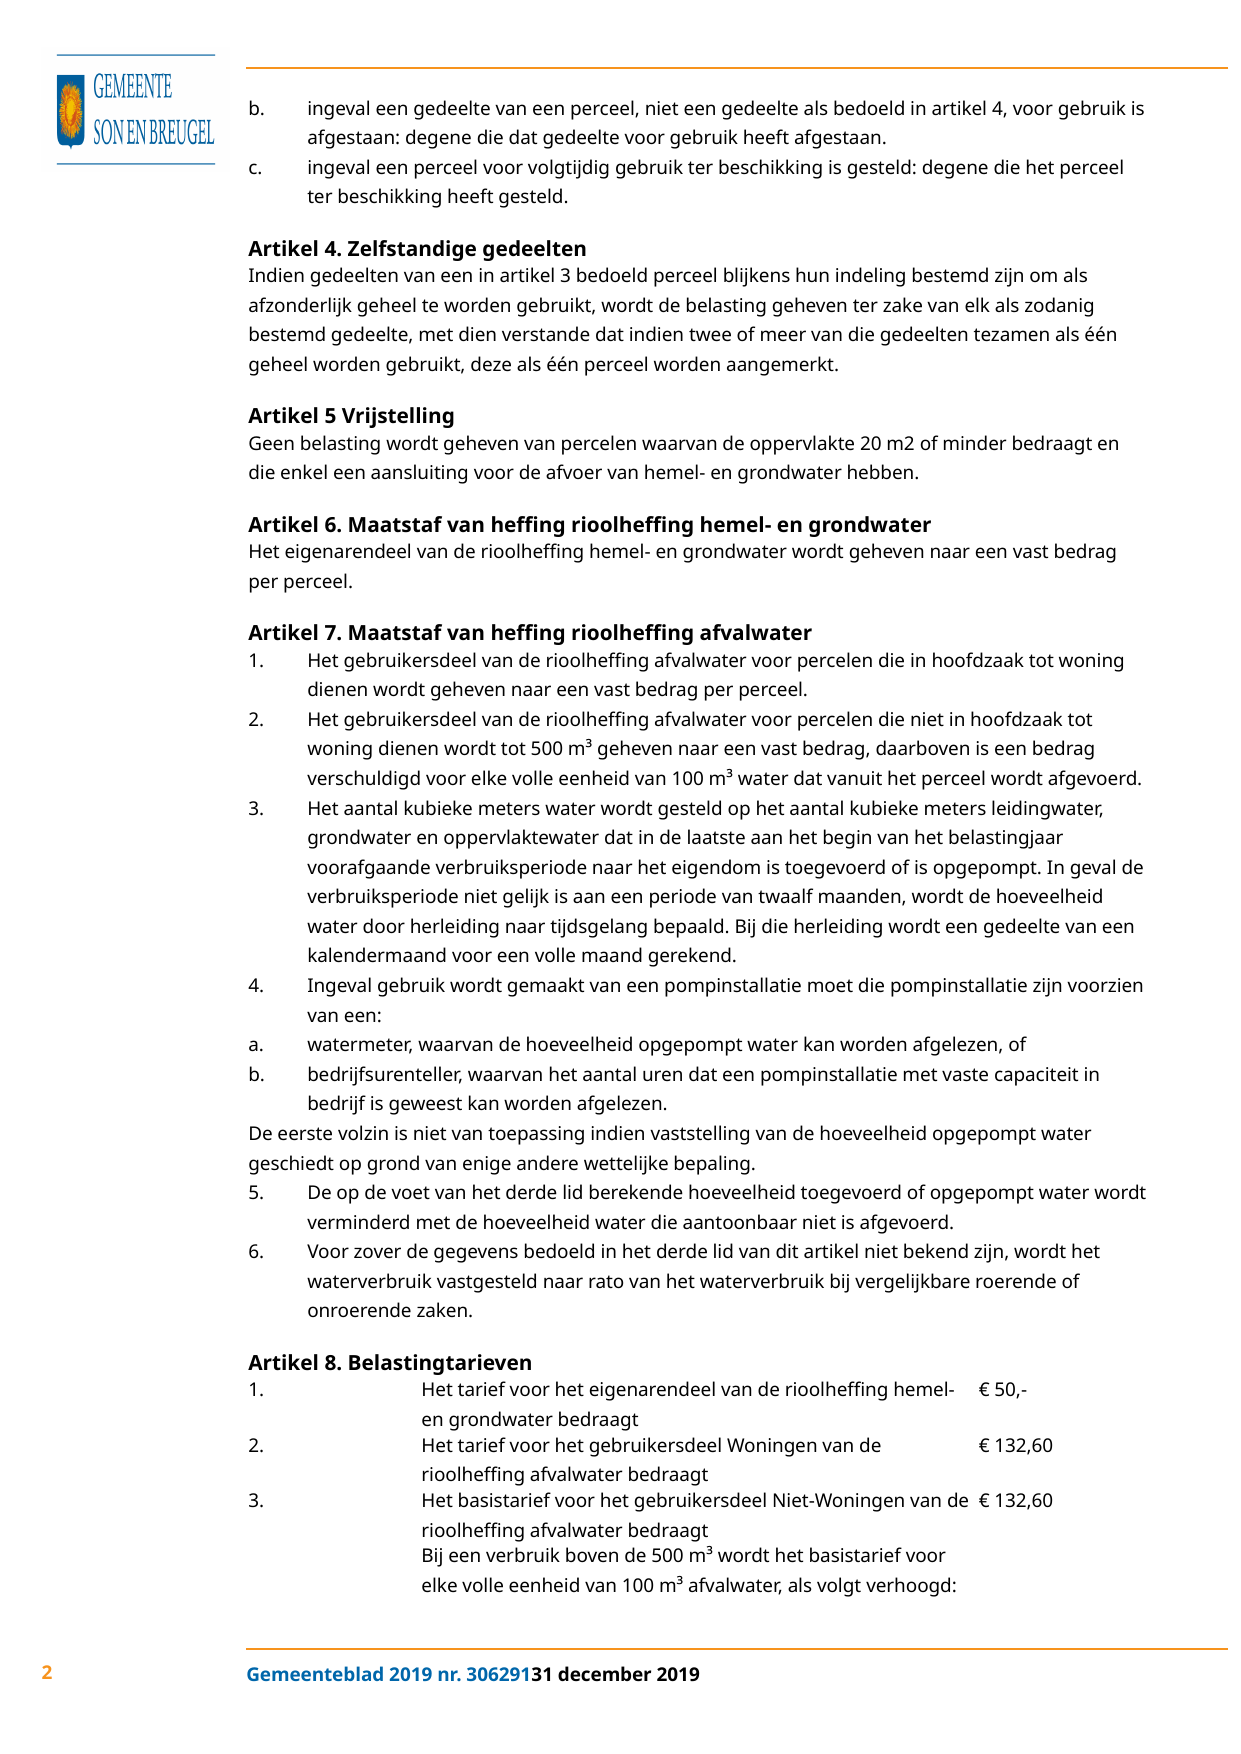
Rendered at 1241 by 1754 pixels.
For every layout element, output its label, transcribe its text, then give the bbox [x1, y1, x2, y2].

table_cell € 132,60 [979, 1432, 1152, 1487]
list ingeval een perceel voor volgtijdig gebruik ter beschikking is gesteld: degene die het perceel ter beschikking heeft gesteld. [248, 154, 1152, 209]
table_cell [248, 1543, 421, 1598]
table_header Het tarief voor het eigenarendeel van de rioolheffing hemel- en grondwater bedraagt [421, 1377, 978, 1432]
text De eerste volzin is niet van toepassing indien vaststelling van de hoeveelheid opgepompt water geschiedt op grond van enige andere wettelijke bepaling. [248, 1120, 1152, 1176]
list watermeter, waarvan de hoeveelheid opgepompt water kan worden afgelezen, of [248, 1031, 1152, 1057]
table_cell 2. [248, 1432, 421, 1487]
table_cell 3. [248, 1487, 421, 1543]
text Het eigenarendeel van de rioolheffing hemel- en grondwater wordt geheven naar een vast bedrag per perceel. [248, 538, 1152, 594]
picture [41, 47, 231, 172]
table_cell Bij een verbruik boven de 500 m³ wordt het basistarief voor elke volle eenheid van 100 m³ afvalwater, als volgt verhoogd: [421, 1543, 978, 1598]
table_cell Het basistarief voor het gebruikersdeel Niet-Woningen van de rioolheffing afvalwater bedraagt [421, 1487, 978, 1543]
text Indien gedeelten van een in artikel 3 bedoeld perceel blijkens hun indeling bestemd zijn om als afzonderlijk geheel te worden gebruikt, wordt de belasting geheven ter zake van elk als zodanig bestemd gedeelte, met dien verstande dat indien twee of meer van die gedeelten tezamen als één geheel worden gebruikt, deze als één perceel worden aangemerkt. [248, 262, 1152, 377]
list Het gebruikersdeel van de rioolheffing afvalwater voor percelen die in hoofdzaak tot woning dienen wordt geheven naar een vast bedrag per perceel. [248, 647, 1152, 702]
text Geen belasting wordt geheven van percelen waarvan de oppervlakte 20 m2 of minder bedraagt en die enkel een aansluiting voor de afvoer van hemel- en grondwater hebben. [248, 430, 1152, 485]
list Het gebruikersdeel van de rioolheffing afvalwater voor percelen die niet in hoofdzaak tot woning dienen wordt tot 500 m³ geheven naar een vast bedrag, daarboven is een bedrag verschuldigd voor elke volle eenheid van 100 m³ water dat vanuit het perceel wordt afgevoerd. [248, 706, 1152, 791]
table_cell € 132,60 [979, 1487, 1152, 1543]
list Voor zover de gegevens bedoeld in het derde lid van dit artikel niet bekend zijn, wordt het waterverbruik vastgesteld naar rato van het waterverbruik bij vergelijkbare roerende of onroerende zaken. [248, 1238, 1152, 1323]
table_header 1. [248, 1377, 421, 1432]
text Artikel 6. Maatstaf van heffing rioolheffing hemel- en grondwater [248, 510, 1152, 538]
text Artikel 8. Belastingtarieven [248, 1348, 1152, 1377]
text Artikel 5 Vrijstelling [248, 402, 1152, 430]
table_cell [979, 1543, 1152, 1598]
list De op de voet van het derde lid berekende hoeveelheid toegevoerd of opgepompt water wordt verminderd met de hoeveelheid water die aantoonbaar niet is afgevoerd. [248, 1179, 1152, 1235]
table_cell Het tarief voor het gebruikersdeel Woningen van de rioolheffing afvalwater bedraagt [421, 1432, 978, 1487]
text Artikel 4. Zelfstandige gedeelten [248, 234, 1152, 262]
table_header € 50,- [979, 1377, 1152, 1432]
list Het aantal kubieke meters water wordt gesteld op het aantal kubieke meters leidingwater, grondwater en oppervlaktewater dat in de laatste aan het begin van het belastingjaar voorafgaande verbruiksperiode naar het eigendom is toegevoerd of is opgepompt. In geval de verbruiksperiode niet gelijk is aan een periode van twaalf maanden, wordt de hoeveelheid water door herleiding naar tijdsgelang bepaald. Bij die herleiding wordt een gedeelte van een kalendermaand voor een volle maand gerekend. [248, 795, 1152, 968]
list ingeval een gedeelte van een perceel, niet een gedeelte als bedoeld in artikel 4, voor gebruik is afgestaan: degene die dat gedeelte voor gebruik heeft afgestaan. [248, 95, 1152, 150]
list Ingeval gebruik wordt gemaakt van een pompinstallatie moet die pompinstallatie zijn voorzien van een: [248, 972, 1152, 1028]
text Artikel 7. Maatstaf van heffing rioolheffing afvalwater [248, 618, 1152, 647]
list bedrijfsurenteller, waarvan het aantal uren dat een pompinstallatie met vaste capaciteit in bedrijf is geweest kan worden afgelezen. [248, 1061, 1152, 1116]
